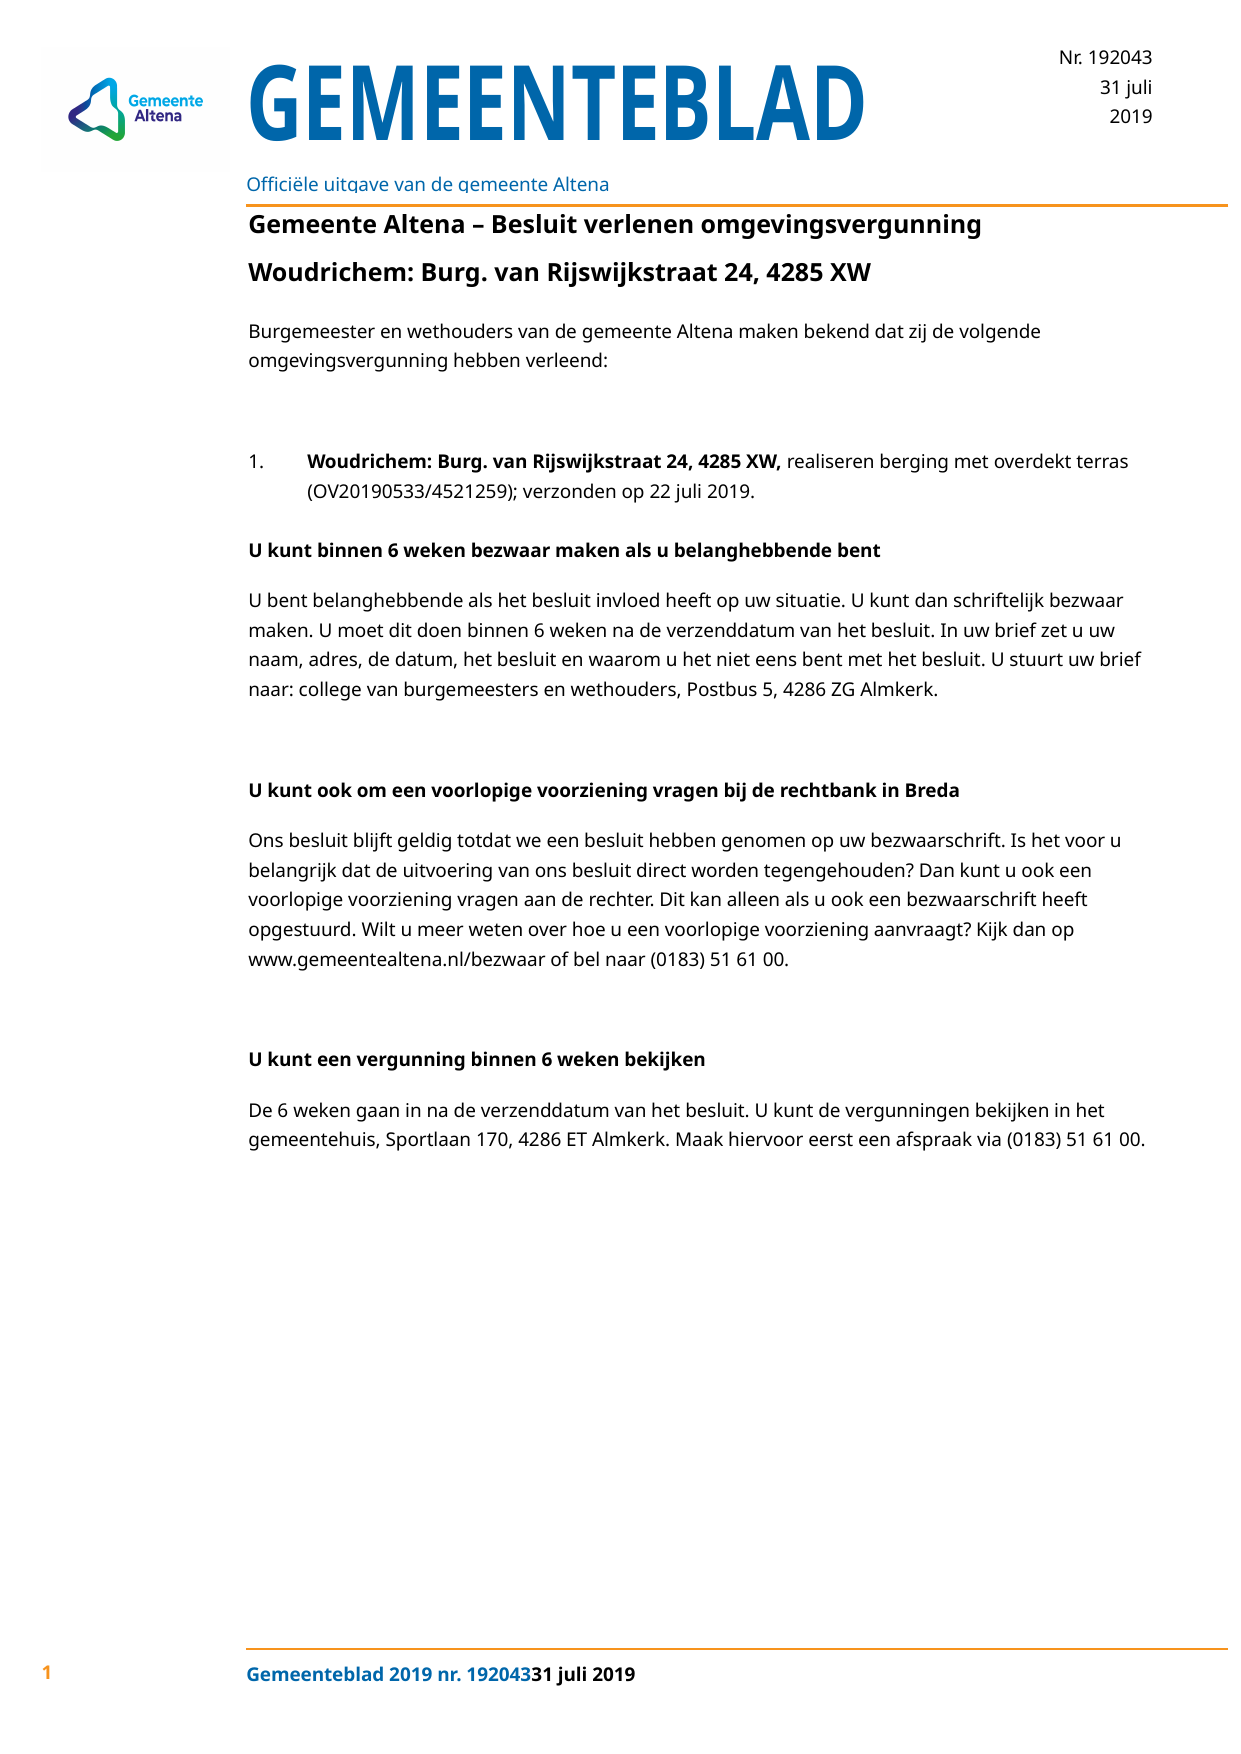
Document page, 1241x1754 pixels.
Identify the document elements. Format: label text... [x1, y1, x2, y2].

text U kunt een vergunning binnen 6 weken bekijken [248, 1047, 1152, 1072]
text U bent belanghebbende als het besluit invloed heeft op uw situatie. U kunt dan schriftelijk bezwaar maken. U moet dit doen binnen 6 weken na de verzenddatum van het besluit. In uw brief zet u uw naam, adres, de datum, het besluit en waarom u het niet eens bent met het besluit. U stuurt uw brief naar: college van burgemeesters en wethouders, Postbus 5, 4286 ZG Almkerk. [248, 587, 1152, 702]
text Gemeente Altena – Besluit verlenen omgevingsvergunning Woudrichem: Burg. van Rijswijkstraat 24, 4285 XW [248, 207, 1152, 288]
list Woudrichem: Burg. van Rijswijkstraat 24, 4285 XW, realiseren berging met overdekt terras (OV20190533/4521259); verzonden op 22 juli 2019. [248, 448, 1152, 504]
text U kunt binnen 6 weken bezwaar maken als u belanghebbende bent [248, 537, 1152, 563]
text Ons besluit blijft geldig totdat we een besluit hebben genomen op uw bezwaarschrift. Is het voor u belangrijk dat de uitvoering van ons besluit direct worden tegengehouden? Dan kunt u ook een voorlopige voorziening vragen aan de rechter. Dit kan alleen als u ook een bezwaarschrift heeft opgestuurd. Wilt u meer weten over hoe u een voorlopige voorziening aanvraagt? Kijk dan op www.gemeentealtena.nl/bezwaar of bel naar (0183) 51 61 00. [248, 827, 1152, 972]
picture [41, 47, 231, 172]
text U kunt ook om een voorlopige voorziening vragen bij de rechtbank in Breda [248, 777, 1152, 803]
text Burgemeester en wethouders van de gemeente Altena maken bekend dat zij de volgende omgevingsvergunning hebben verleend: [248, 318, 1152, 373]
text De 6 weken gaan in na de verzenddatum van het besluit. U kunt de vergunningen bekijken in het gemeentehuis, Sportlaan 170, 4286 ET Almkerk. Maak hiervoor eerst een afspraak via (0183) 51 61 00. [248, 1097, 1152, 1152]
